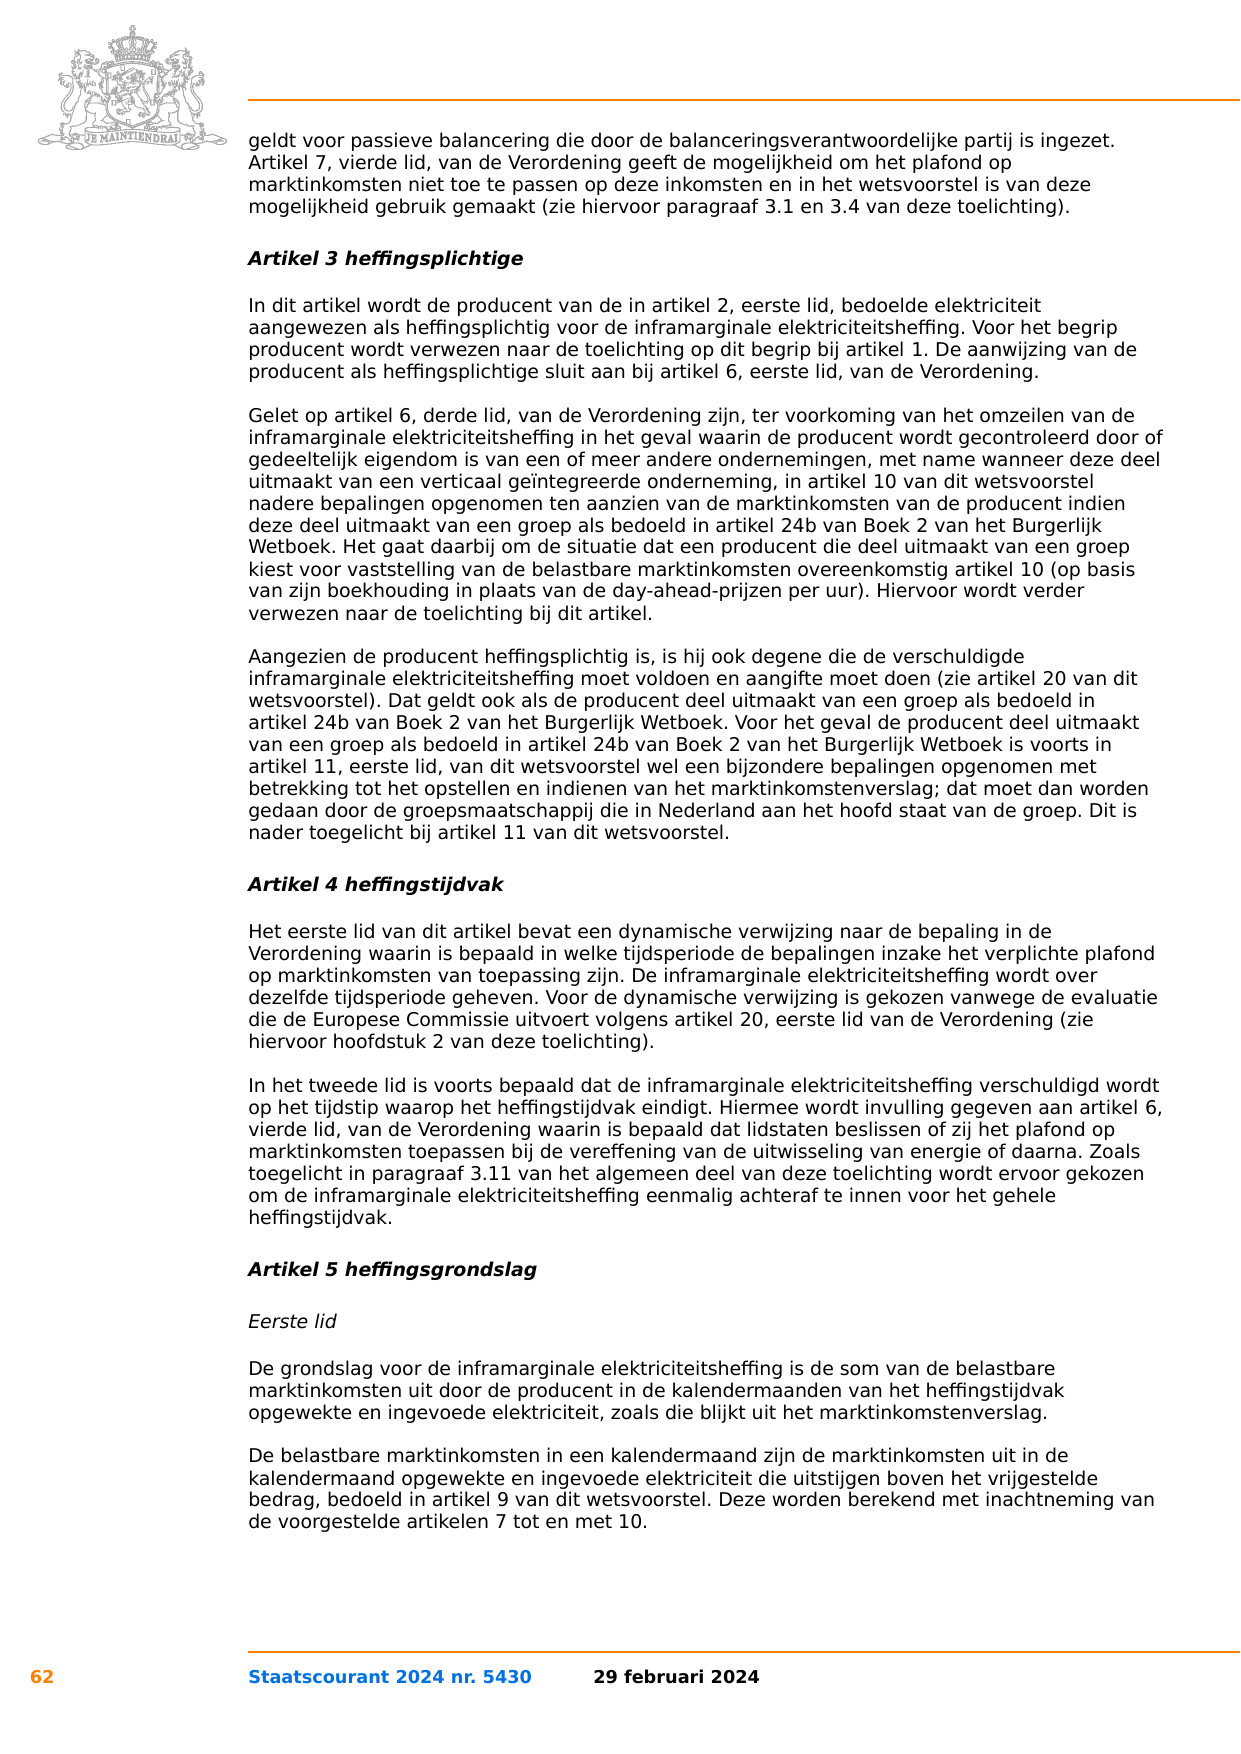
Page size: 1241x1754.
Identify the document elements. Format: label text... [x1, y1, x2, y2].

text De grondslag voor de inframarginale elektriciteitsheffing is de som van de belastbare marktinkomsten uit door de producent in de kalendermaanden van het heffingstijdvak opgewekte en ingevoede elektriciteit, zoals die blijkt uit het marktinkomstenverslag. [248, 1358, 1163, 1423]
subtitle Eerste lid [248, 1311, 1163, 1333]
subtitle Artikel 3 heffingsplichtige [248, 248, 1163, 270]
text geldt voor passieve balancering die door de balanceringsverantwoordelijke partij is ingezet. Artikel 7, vierde lid, van de Verordening geeft de mogelijkheid om het plafond op marktinkomsten niet toe te passen op deze inkomsten en in het wetsvoorstel is van deze mogelijkheid gebruik gemaakt (zie hiervoor paragraaf 3.1 en 3.4 van deze toelichting). [248, 130, 1163, 218]
subtitle Artikel 5 heffingsgrondslag [248, 1259, 1163, 1281]
text Aangezien de producent heffingsplichtig is, is hij ook degene die de verschuldigde inframarginale elektriciteitsheffing moet voldoen en aangifte moet doen (zie artikel 20 van dit wetsvoorstel). Dat geldt ook als de producent deel uitmaakt van een groep als bedoeld in artikel 24b van Boek 2 van het Burgerlijk Wetboek. Voor het geval de producent deel uitmaakt van een groep als bedoeld in artikel 24b van Boek 2 van het Burgerlijk Wetboek is voorts in artikel 11, eerste lid, van dit wetsvoorstel wel een bijzondere bepalingen opgenomen met betrekking tot het opstellen en indienen van het marktinkomstenverslag; dat moet dan worden gedaan door de groepsmaatschappij die in Nederland aan het hoofd staat van de groep. Dit is nader toegelicht bij artikel 11 van dit wetsvoorstel. [248, 646, 1163, 844]
text De belastbare marktinkomsten in een kalendermaand zijn de marktinkomsten uit in de kalendermaand opgewekte en ingevoede elektriciteit die uitstijgen boven het vrijgestelde bedrag, bedoeld in artikel 9 van dit wetsvoorstel. Deze worden berekend met inachtneming van de voorgestelde artikelen 7 tot en met 10. [248, 1445, 1163, 1533]
subtitle Artikel 4 heffingstijdvak [248, 874, 1163, 896]
picture [38, 25, 227, 150]
text Gelet op artikel 6, derde lid, van de Verordening zijn, ter voorkoming van het omzeilen van de inframarginale elektriciteitsheffing in het geval waarin de producent wordt gecontroleerd door of gedeeltelijk eigendom is van een of meer andere ondernemingen, met name wanneer deze deel uitmaakt van een verticaal geïntegreerde onderneming, in artikel 10 van dit wetsvoorstel nadere bepalingen opgenomen ten aanzien van de marktinkomsten van de producent indien deze deel uitmaakt van een groep als bedoeld in artikel 24b van Boek 2 van het Burgerlijk Wetboek. Het gaat daarbij om de situatie dat een producent die deel uitmaakt van een groep kiest voor vaststelling van de belastbare marktinkomsten overeenkomstig artikel 10 (op basis van zijn boekhouding in plaats van de day-ahead-prijzen per uur). Hiervoor wordt verder verwezen naar de toelichting bij dit artikel. [248, 404, 1163, 624]
text In dit artikel wordt de producent van de in artikel 2, eerste lid, bedoelde elektriciteit aangewezen als heffingsplichtig voor de inframarginale elektriciteitsheffing. Voor het begrip producent wordt verwezen naar de toelichting op dit begrip bij artikel 1. De aanwijzing van de producent als heffingsplichtige sluit aan bij artikel 6, eerste lid, van de Verordening. [248, 295, 1163, 383]
text In het tweede lid is voorts bepaald dat de inframarginale elektriciteitsheffing verschuldigd wordt op het tijdstip waarop het heffingstijdvak eindigt. Hiermee wordt invulling gegeven aan artikel 6, vierde lid, van de Verordening waarin is bepaald dat lidstaten beslissen of zij het plafond op marktinkomsten toepassen bij de vereffening van de uitwisseling van energie of daarna. Zoals toegelicht in paragraaf 3.11 van het algemeen deel van deze toelichting wordt ervoor gekozen om de inframarginale elektriciteitsheffing eenmalig achteraf te innen voor het gehele heffingstijdvak. [248, 1075, 1163, 1229]
text Het eerste lid van dit artikel bevat een dynamische verwijzing naar de bepaling in de Verordening waarin is bepaald in welke tijdsperiode de bepalingen inzake het verplichte plafond op marktinkomsten van toepassing zijn. De inframarginale elektriciteitsheffing wordt over dezelfde tijdsperiode geheven. Voor de dynamische verwijzing is gekozen vanwege de evaluatie die de Europese Commissie uitvoert volgens artikel 20, eerste lid van de Verordening (zie hiervoor hoofdstuk 2 van deze toelichting). [248, 921, 1163, 1053]
